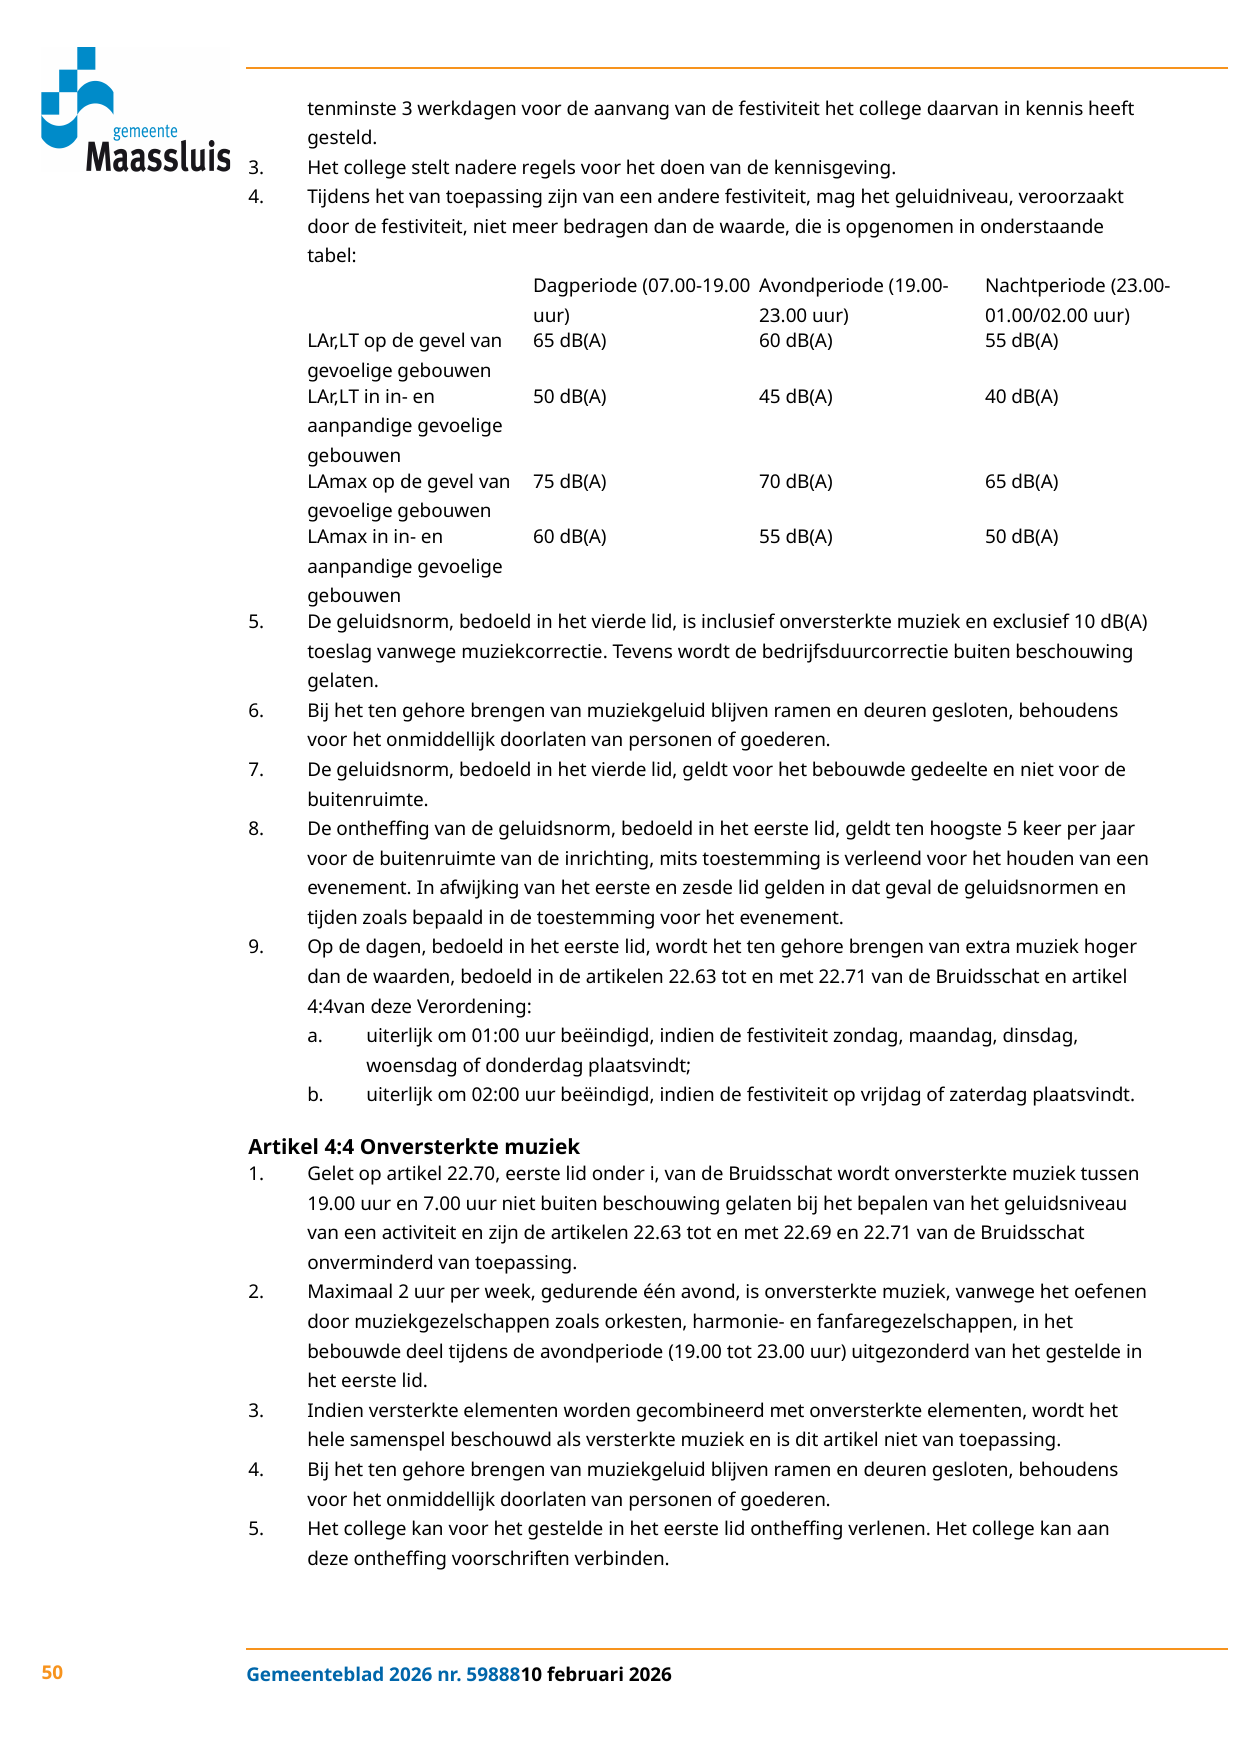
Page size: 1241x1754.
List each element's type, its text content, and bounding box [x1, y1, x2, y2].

table_header Dagperiode (07.00-19.00 uur) [533, 273, 759, 328]
table_cell 50 dB(A) [533, 383, 759, 468]
table_cell LAr,LT in in- en aanpandige gevoelige gebouwen [307, 383, 533, 468]
table_cell 50 dB(A) [985, 523, 1211, 608]
list Het college stelt nadere regels voor het doen van de kennisgeving. [248, 154, 1152, 180]
list tenminste 3 werkdagen voor de aanvang van de festiviteit het college daarvan in kennis heeft gesteld. [248, 95, 1152, 150]
table_cell LAr,LT op de gevel van gevoelige gebouwen [307, 328, 533, 383]
table_cell 45 dB(A) [759, 383, 985, 468]
list Bij het ten gehore brengen van muziekgeluid blijven ramen en deuren gesloten, behoudens voor het onmiddellijk doorlaten van personen of goederen. [248, 1456, 1152, 1512]
list Bij het ten gehore brengen van muziekgeluid blijven ramen en deuren gesloten, behoudens voor het onmiddellijk doorlaten van personen of goederen. [248, 697, 1152, 752]
table_cell LAmax in in- en aanpandige gevoelige gebouwen [307, 523, 533, 608]
list uiterlijk om 02:00 uur beëindigd, indien de festiviteit op vrijdag of zaterdag plaatsvindt. [307, 1082, 1152, 1107]
table_cell 75 dB(A) [533, 468, 759, 523]
picture [41, 47, 231, 172]
table_cell LAmax op de gevel van gevoelige gebouwen [307, 468, 533, 523]
text Artikel 4:4 Onversterkte muziek [248, 1132, 1152, 1160]
table_cell 70 dB(A) [759, 468, 985, 523]
table_cell 55 dB(A) [759, 523, 985, 608]
table_header Nachtperiode (23.00-01.00/02.00 uur) [985, 273, 1211, 328]
table_cell 60 dB(A) [533, 523, 759, 608]
table_header [307, 273, 533, 328]
table_header Avondperiode (19.00-23.00 uur) [759, 273, 985, 328]
table_cell 65 dB(A) [533, 328, 759, 383]
table_cell 65 dB(A) [985, 468, 1211, 523]
list Gelet op artikel 22.70, eerste lid onder i, van de Bruidsschat wordt onversterkte muziek tussen 19.00 uur en 7.00 uur niet buiten beschouwing gelaten bij het bepalen van het geluidsniveau van een activiteit en zijn de artikelen 22.63 tot en met 22.69 en 22.71 van de Bruidsschat onverminderd van toepassing. [248, 1160, 1152, 1275]
list Op de dagen, bedoeld in het eerste lid, wordt het ten gehore brengen van extra muziek hoger dan de waarden, bedoeld in de artikelen 22.63 tot en met 22.71 van de Bruidsschat en artikel 4:4van deze Verordening: [248, 934, 1152, 1018]
list Het college kan voor het gestelde in het eerste lid ontheffing verlenen. Het college kan aan deze ontheffing voorschriften verbinden. [248, 1515, 1152, 1571]
list De ontheffing van de geluidsnorm, bedoeld in het eerste lid, geldt ten hoogste 5 keer per jaar voor de buitenruimte van de inrichting, mits toestemming is verleend voor het houden van een evenement. In afwijking van het eerste en zesde lid gelden in dat geval de geluidsnormen en tijden zoals bepaald in de toestemming voor het evenement. [248, 815, 1152, 930]
list De geluidsnorm, bedoeld in het vierde lid, is inclusief onversterkte muziek en exclusief 10 dB(A) toeslag vanwege muziekcorrectie. Tevens wordt de bedrijfsduurcorrectie buiten beschouwing gelaten. [248, 608, 1152, 693]
table_cell 60 dB(A) [759, 328, 985, 383]
list uiterlijk om 01:00 uur beëindigd, indien de festiviteit zondag, maandag, dinsdag, woensdag of donderdag plaatsvindt; [307, 1022, 1152, 1078]
list Tijdens het van toepassing zijn van een andere festiviteit, mag het geluidniveau, veroorzaakt door de festiviteit, niet meer bedragen dan de waarde, die is opgenomen in onderstaande tabel: [248, 183, 1152, 268]
list Maximaal 2 uur per week, gedurende één avond, is onversterkte muziek, vanwege het oefenen door muziekgezelschappen zoals orkesten, harmonie- en fanfaregezelschappen, in het bebouwde deel tijdens de avondperiode (19.00 tot 23.00 uur) uitgezonderd van het gestelde in het eerste lid. [248, 1279, 1152, 1393]
picture [41, 47, 77, 92]
list Indien versterkte elementen worden gecombineerd met onversterkte elementen, wordt het hele samenspel beschouwd als versterkte muziek en is dit artikel niet van toepassing. [248, 1397, 1152, 1452]
table_cell 40 dB(A) [985, 383, 1211, 468]
list De geluidsnorm, bedoeld in het vierde lid, geldt voor het bebouwde gedeelte en niet voor de buitenruimte. [248, 756, 1152, 811]
table_cell 55 dB(A) [985, 328, 1211, 383]
